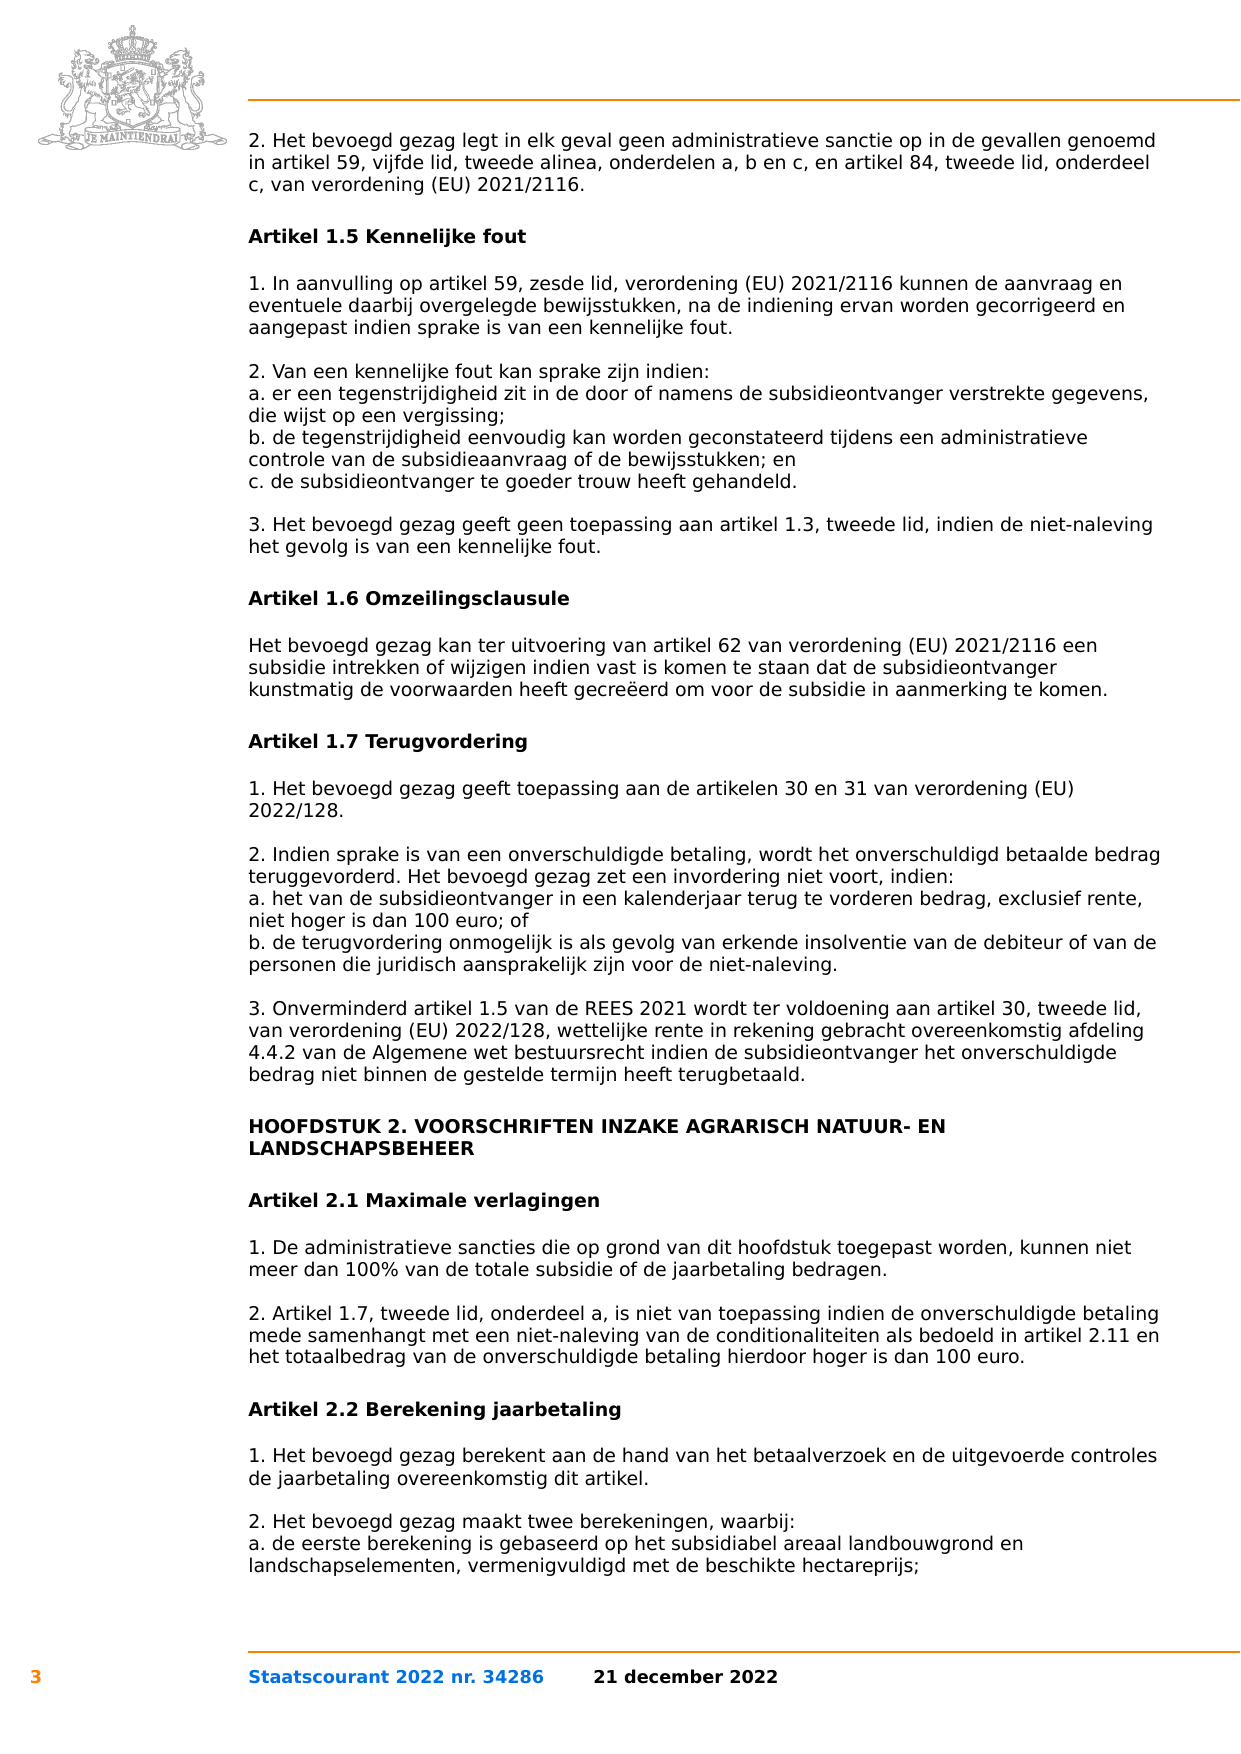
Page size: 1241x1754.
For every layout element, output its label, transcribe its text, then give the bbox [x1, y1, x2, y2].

picture [38, 25, 227, 150]
text c. de subsidieontvanger te goeder trouw heeft gehandeld. [248, 471, 1163, 492]
subtitle Artikel 2.1 Maximale verlagingen [248, 1190, 1163, 1212]
text 1. In aanvulling op artikel 59, zesde lid, verordening (EU) 2021/2116 kunnen de aanvraag en eventuele daarbij overgelegde bewijsstukken, na de indiening ervan worden gecorrigeerd en aangepast indien sprake is van een kennelijke fout. [248, 273, 1163, 339]
text Het bevoegd gezag kan ter uitvoering van artikel 62 van verordening (EU) 2021/2116 een subsidie intrekken of wijzigen indien vast is komen te staan dat de subsidieontvanger kunstmatig de voorwaarden heeft gecreëerd om voor de subsidie in aanmerking te komen. [248, 635, 1163, 701]
text 2. Van een kennelijke fout kan sprake zijn indien: [248, 361, 1163, 383]
text 3. Onverminderd artikel 1.5 van de REES 2021 wordt ter voldoening aan artikel 30, tweede lid, van verordening (EU) 2022/128, wettelijke rente in rekening gebracht overeenkomstig afdeling 4.4.2 van de Algemene wet bestuursrecht indien de subsidieontvanger het onverschuldigde bedrag niet binnen de gestelde termijn heeft terugbetaald. [248, 998, 1163, 1086]
subtitle Artikel 1.6 Omzeilingsclausule [248, 588, 1163, 610]
text a. het van de subsidieontvanger in een kalenderjaar terug te vorderen bedrag, exclusief rente, niet hoger is dan 100 euro; of [248, 888, 1163, 932]
text a. de eerste berekening is gebaseerd op het subsidiabel areaal landbouwgrond en landschapselementen, vermenigvuldigd met de beschikte hectareprijs; [248, 1533, 1163, 1577]
subtitle Artikel 1.7 Terugvordering [248, 731, 1163, 753]
text b. de terugvordering onmogelijk is als gevolg van erkende insolventie van de debiteur of van de personen die juridisch aansprakelijk zijn voor de niet-naleving. [248, 932, 1163, 976]
subtitle Artikel 1.5 Kennelijke fout [248, 226, 1163, 248]
text 2. Artikel 1.7, tweede lid, onderdeel a, is niet van toepassing indien de onverschuldigde betaling mede samenhangt met een niet-naleving van de conditionaliteiten als bedoeld in artikel 2.11 en het totaalbedrag van de onverschuldigde betaling hierdoor hoger is dan 100 euro. [248, 1302, 1163, 1368]
text b. de tegenstrijdigheid eenvoudig kan worden geconstateerd tijdens een administratieve controle van de subsidieaanvraag of de bewijsstukken; en [248, 427, 1163, 471]
text 1. De administratieve sancties die op grond van dit hoofdstuk toegepast worden, kunnen niet meer dan 100% van de totale subsidie of de jaarbetaling bedragen. [248, 1237, 1163, 1281]
text 2. Indien sprake is van een onverschuldigde betaling, wordt het onverschuldigd betaalde bedrag teruggevorderd. Het bevoegd gezag zet een invordering niet voort, indien: [248, 844, 1163, 888]
text 2. Het bevoegd gezag maakt twee berekeningen, waarbij: [248, 1511, 1163, 1533]
subtitle Artikel 2.2 Berekening jaarbetaling [248, 1398, 1163, 1420]
text 1. Het bevoegd gezag berekent aan de hand van het betaalverzoek en de uitgevoerde controles de jaarbetaling overeenkomstig dit artikel. [248, 1445, 1163, 1489]
subtitle HOOFDSTUK 2. VOORSCHRIFTEN INZAKE AGRARISCH NATUUR- EN LANDSCHAPSBEHEER [248, 1116, 1163, 1160]
text 1. Het bevoegd gezag geeft toepassing aan de artikelen 30 en 31 van verordening (EU) 2022/128. [248, 778, 1163, 822]
text 2. Het bevoegd gezag legt in elk geval geen administratieve sanctie op in de gevallen genoemd in artikel 59, vijfde lid, tweede alinea, onderdelen a, b en c, en artikel 84, tweede lid, onderdeel c, van verordening (EU) 2021/2116. [248, 130, 1163, 196]
text 3. Het bevoegd gezag geeft geen toepassing aan artikel 1.3, tweede lid, indien de niet-naleving het gevolg is van een kennelijke fout. [248, 514, 1163, 558]
text a. er een tegenstrijdigheid zit in de door of namens de subsidieontvanger verstrekte gegevens, die wijst op een vergissing; [248, 383, 1163, 427]
